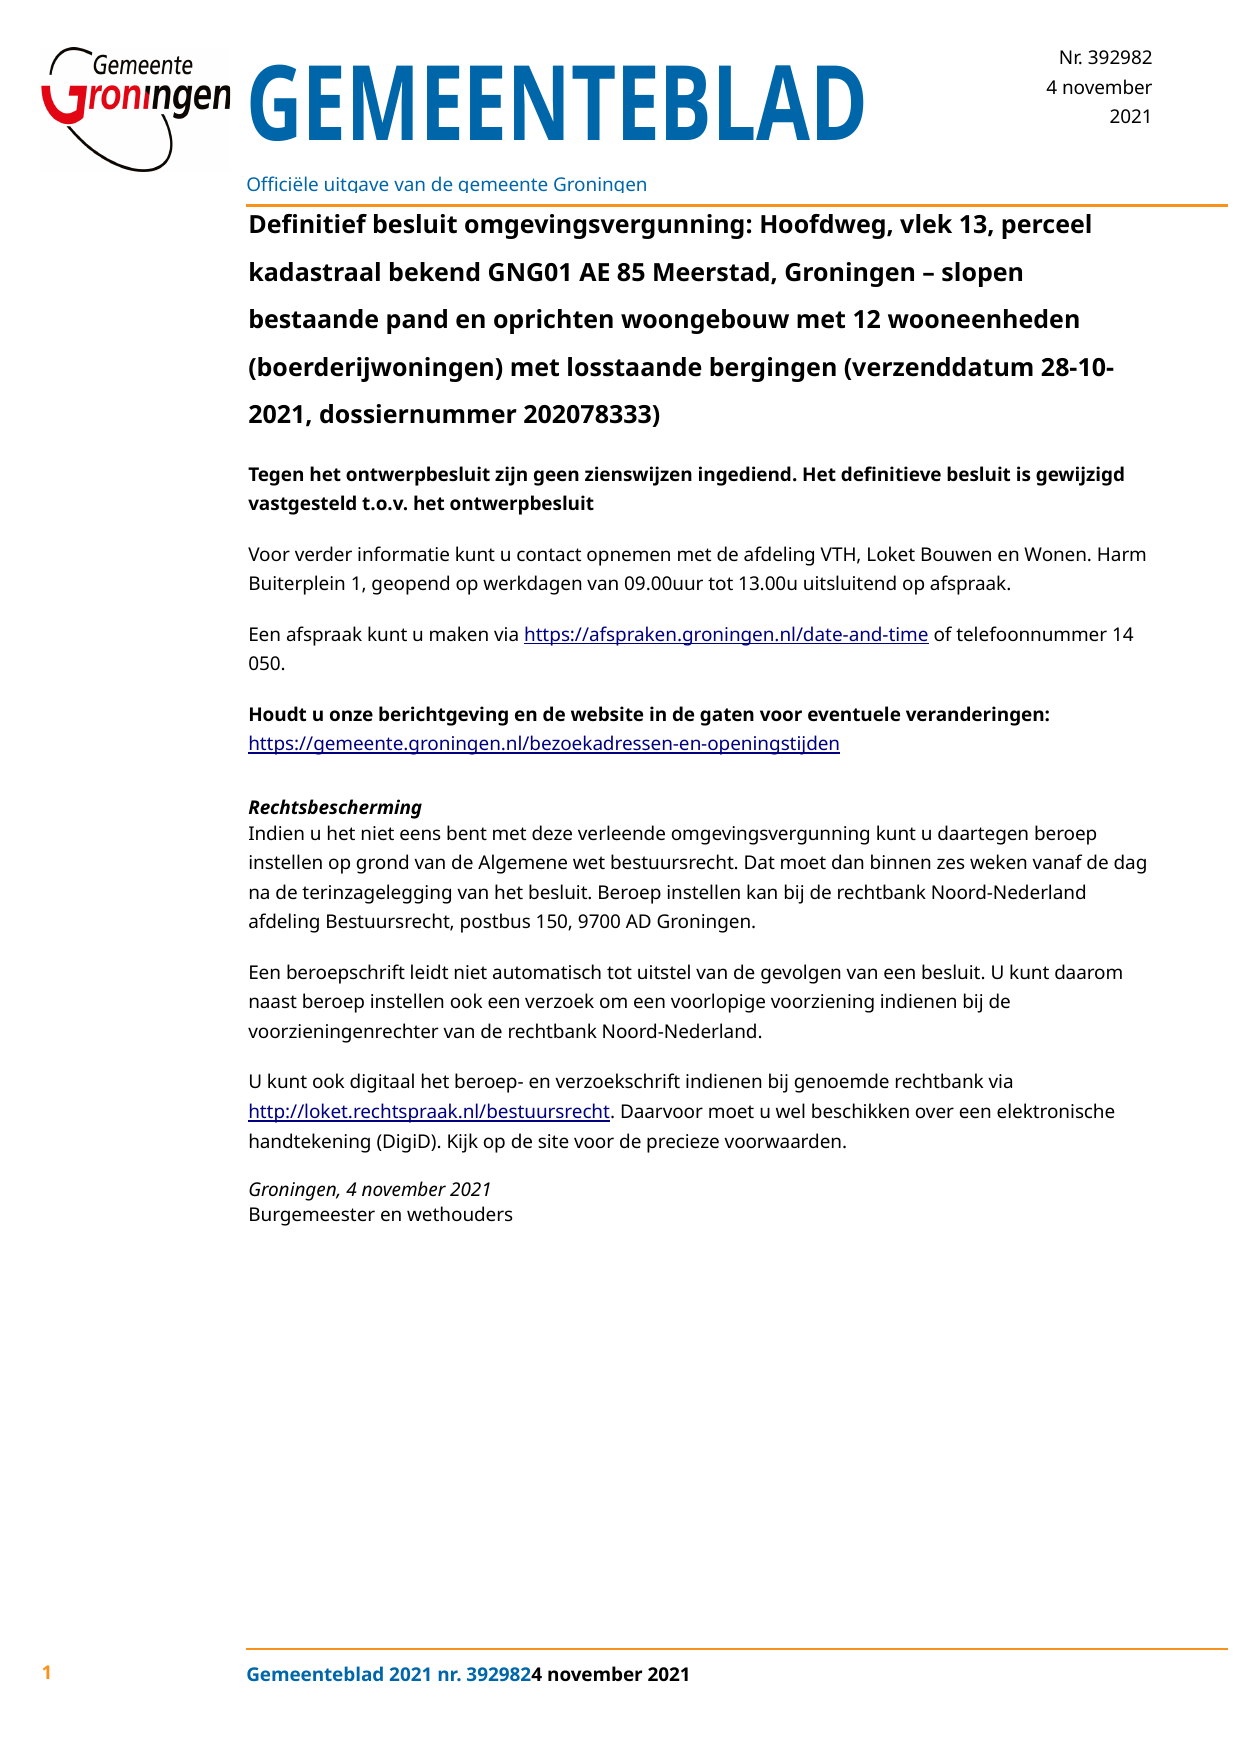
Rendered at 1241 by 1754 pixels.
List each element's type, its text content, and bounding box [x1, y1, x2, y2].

text Voor verder informatie kunt u contact opnemen met de afdeling VTH, Loket Bouwen en Wonen. Harm Buiterplein 1, geopend op werkdagen van 09.00uur tot 13.00u uitsluitend op afspraak. [248, 541, 1152, 596]
picture [41, 47, 231, 172]
text Een afspraak kunt u maken via https://afspraken.groningen.nl/date-and-time of telefoonnummer 14 050. [248, 621, 1152, 676]
text Tegen het ontwerpbesluit zijn geen zienswijzen ingediend. Het definitieve besluit is gewijzigd vastgesteld t.o.v. het ontwerpbesluit [248, 461, 1152, 516]
text Definitief besluit omgevingsvergunning: Hoofdweg, vlek 13, perceel kadastraal bekend GNG01 AE 85 Meerstad, Groningen – slopen bestaande pand en oprichten woongebouw met 12 wooneenheden (boerderijwoningen) met losstaande bergingen (verzenddatum 28-10-2021, dossiernummer 202078333) [248, 207, 1152, 431]
text Houdt u onze berichtgeving en de website in de gaten voor eventuele veranderingen: https://gemeente.groningen.nl/bezoekadressen-en-openingstijden [248, 701, 1152, 756]
text Groningen, 4 november 2021 [248, 1176, 1152, 1201]
text Een beroepschrift leidt niet automatisch tot uitstel van de gevolgen van een besluit. U kunt daarom naast beroep instellen ook een verzoek om een voorlopige voorziening indienen bij de voorzieningenrechter van de rechtbank Noord-Nederland. [248, 959, 1152, 1044]
text Burgemeester en wethouders [248, 1201, 1152, 1227]
text U kunt ook digitaal het beroep- en verzoekschrift indienen bij genoemde rechtbank via http://loket.rechtspraak.nl/bestuursrecht. Daarvoor moet u wel beschikken over een elektronische handtekening (DigiD). Kijk op de site voor de precieze voorwaarden. [248, 1069, 1152, 1154]
text Rechtsbescherming [248, 794, 1152, 820]
text Indien u het niet eens bent met deze verleende omgevingsvergunning kunt u daartegen beroep instellen op grond van de Algemene wet bestuursrecht. Dat moet dan binnen zes weken vanaf de dag na de terinzagelegging van het besluit. Beroep instellen kan bij de rechtbank Noord-Nederland afdeling Bestuursrecht, postbus 150, 9700 AD Groningen. [248, 820, 1152, 934]
